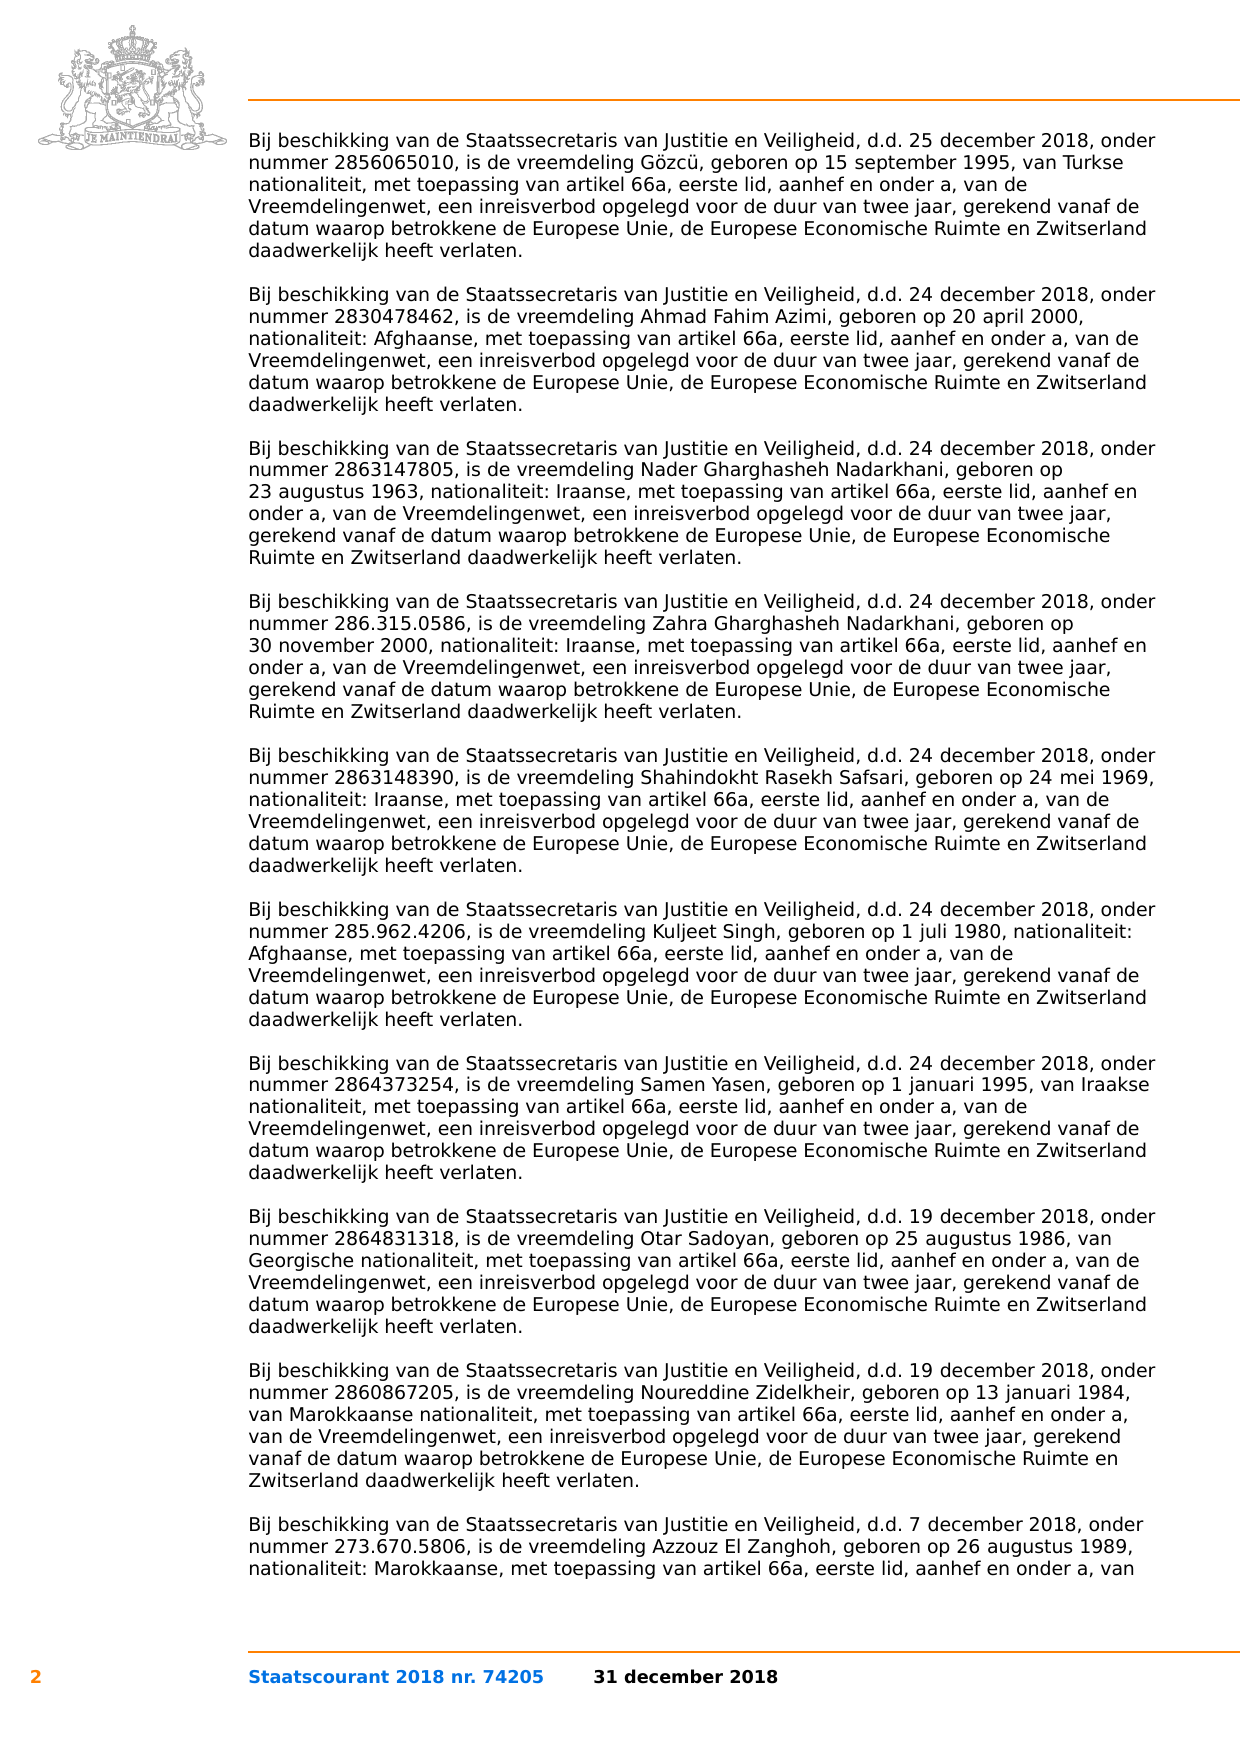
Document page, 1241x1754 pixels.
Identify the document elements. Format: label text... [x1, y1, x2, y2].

text Bij beschikking van de Staatssecretaris van Justitie en Veiligheid, d.d. 25 december 2018, onder nummer 2856065010, is de vreemdeling Gözcü, geboren op 15 september 1995, van Turkse nationaliteit, met toepassing van artikel 66a, eerste lid, aanhef en onder a, van de Vreemdelingenwet, een inreisverbod opgelegd voor de duur van twee jaar, gerekend vanaf de datum waarop betrokkene de Europese Unie, de Europese Economische Ruimte en Zwitserland daadwerkelijk heeft verlaten. [248, 130, 1163, 262]
text Bij beschikking van de Staatssecretaris van Justitie en Veiligheid, d.d. 24 december 2018, onder nummer 2830478462, is de vreemdeling Ahmad Fahim Azimi, geboren op 20 april 2000, nationaliteit: Afghaanse, met toepassing van artikel 66a, eerste lid, aanhef en onder a, van de Vreemdelingenwet, een inreisverbod opgelegd voor de duur van twee jaar, gerekend vanaf de datum waarop betrokkene de Europese Unie, de Europese Economische Ruimte en Zwitserland daadwerkelijk heeft verlaten. [248, 284, 1163, 416]
text Bij beschikking van de Staatssecretaris van Justitie en Veiligheid, d.d. 24 december 2018, onder nummer 285.962.4206, is de vreemdeling Kuljeet Singh, geboren op 1 juli 1980, nationaliteit: Afghaanse, met toepassing van artikel 66a, eerste lid, aanhef en onder a, van de Vreemdelingenwet, een inreisverbod opgelegd voor de duur van twee jaar, gerekend vanaf de datum waarop betrokkene de Europese Unie, de Europese Economische Ruimte en Zwitserland daadwerkelijk heeft verlaten. [248, 899, 1163, 1031]
text Bij beschikking van de Staatssecretaris van Justitie en Veiligheid, d.d. 19 december 2018, onder nummer 2860867205, is de vreemdeling Noureddine Zidelkheir, geboren op 13 januari 1984, van Marokkaanse nationaliteit, met toepassing van artikel 66a, eerste lid, aanhef en onder a, van de Vreemdelingenwet, een inreisverbod opgelegd voor de duur van twee jaar, gerekend vanaf de datum waarop betrokkene de Europese Unie, de Europese Economische Ruimte en Zwitserland daadwerkelijk heeft verlaten. [248, 1360, 1163, 1492]
text Bij beschikking van de Staatssecretaris van Justitie en Veiligheid, d.d. 24 december 2018, onder nummer 286.315.0586, is de vreemdeling Zahra Gharghasheh Nadarkhani, geboren op 30 november 2000, nationaliteit: Iraanse, met toepassing van artikel 66a, eerste lid, aanhef en onder a, van de Vreemdelingenwet, een inreisverbod opgelegd voor de duur van twee jaar, gerekend vanaf de datum waarop betrokkene de Europese Unie, de Europese Economische Ruimte en Zwitserland daadwerkelijk heeft verlaten. [248, 591, 1163, 723]
text Bij beschikking van de Staatssecretaris van Justitie en Veiligheid, d.d. 7 december 2018, onder nummer 273.670.5806, is de vreemdeling Azzouz El Zanghoh, geboren op 26 augustus 1989, nationaliteit: Marokkaanse, met toepassing van artikel 66a, eerste lid, aanhef en onder a, van [248, 1514, 1163, 1579]
text Bij beschikking van de Staatssecretaris van Justitie en Veiligheid, d.d. 19 december 2018, onder nummer 2864831318, is de vreemdeling Otar Sadoyan, geboren op 25 augustus 1986, van Georgische nationaliteit, met toepassing van artikel 66a, eerste lid, aanhef en onder a, van de Vreemdelingenwet, een inreisverbod opgelegd voor de duur van twee jaar, gerekend vanaf de datum waarop betrokkene de Europese Unie, de Europese Economische Ruimte en Zwitserland daadwerkelijk heeft verlaten. [248, 1206, 1163, 1338]
picture [38, 25, 227, 150]
text Bij beschikking van de Staatssecretaris van Justitie en Veiligheid, d.d. 24 december 2018, onder nummer 2863147805, is de vreemdeling Nader Gharghasheh Nadarkhani, geboren op 23 augustus 1963, nationaliteit: Iraanse, met toepassing van artikel 66a, eerste lid, aanhef en onder a, van de Vreemdelingenwet, een inreisverbod opgelegd voor de duur van twee jaar, gerekend vanaf de datum waarop betrokkene de Europese Unie, de Europese Economische Ruimte en Zwitserland daadwerkelijk heeft verlaten. [248, 437, 1163, 569]
text Bij beschikking van de Staatssecretaris van Justitie en Veiligheid, d.d. 24 december 2018, onder nummer 2863148390, is de vreemdeling Shahindokht Rasekh Safsari, geboren op 24 mei 1969, nationaliteit: Iraanse, met toepassing van artikel 66a, eerste lid, aanhef en onder a, van de Vreemdelingenwet, een inreisverbod opgelegd voor de duur van twee jaar, gerekend vanaf de datum waarop betrokkene de Europese Unie, de Europese Economische Ruimte en Zwitserland daadwerkelijk heeft verlaten. [248, 745, 1163, 877]
text Bij beschikking van de Staatssecretaris van Justitie en Veiligheid, d.d. 24 december 2018, onder nummer 2864373254, is de vreemdeling Samen Yasen, geboren op 1 januari 1995, van Iraakse nationaliteit, met toepassing van artikel 66a, eerste lid, aanhef en onder a, van de Vreemdelingenwet, een inreisverbod opgelegd voor de duur van twee jaar, gerekend vanaf de datum waarop betrokkene de Europese Unie, de Europese Economische Ruimte en Zwitserland daadwerkelijk heeft verlaten. [248, 1052, 1163, 1184]
